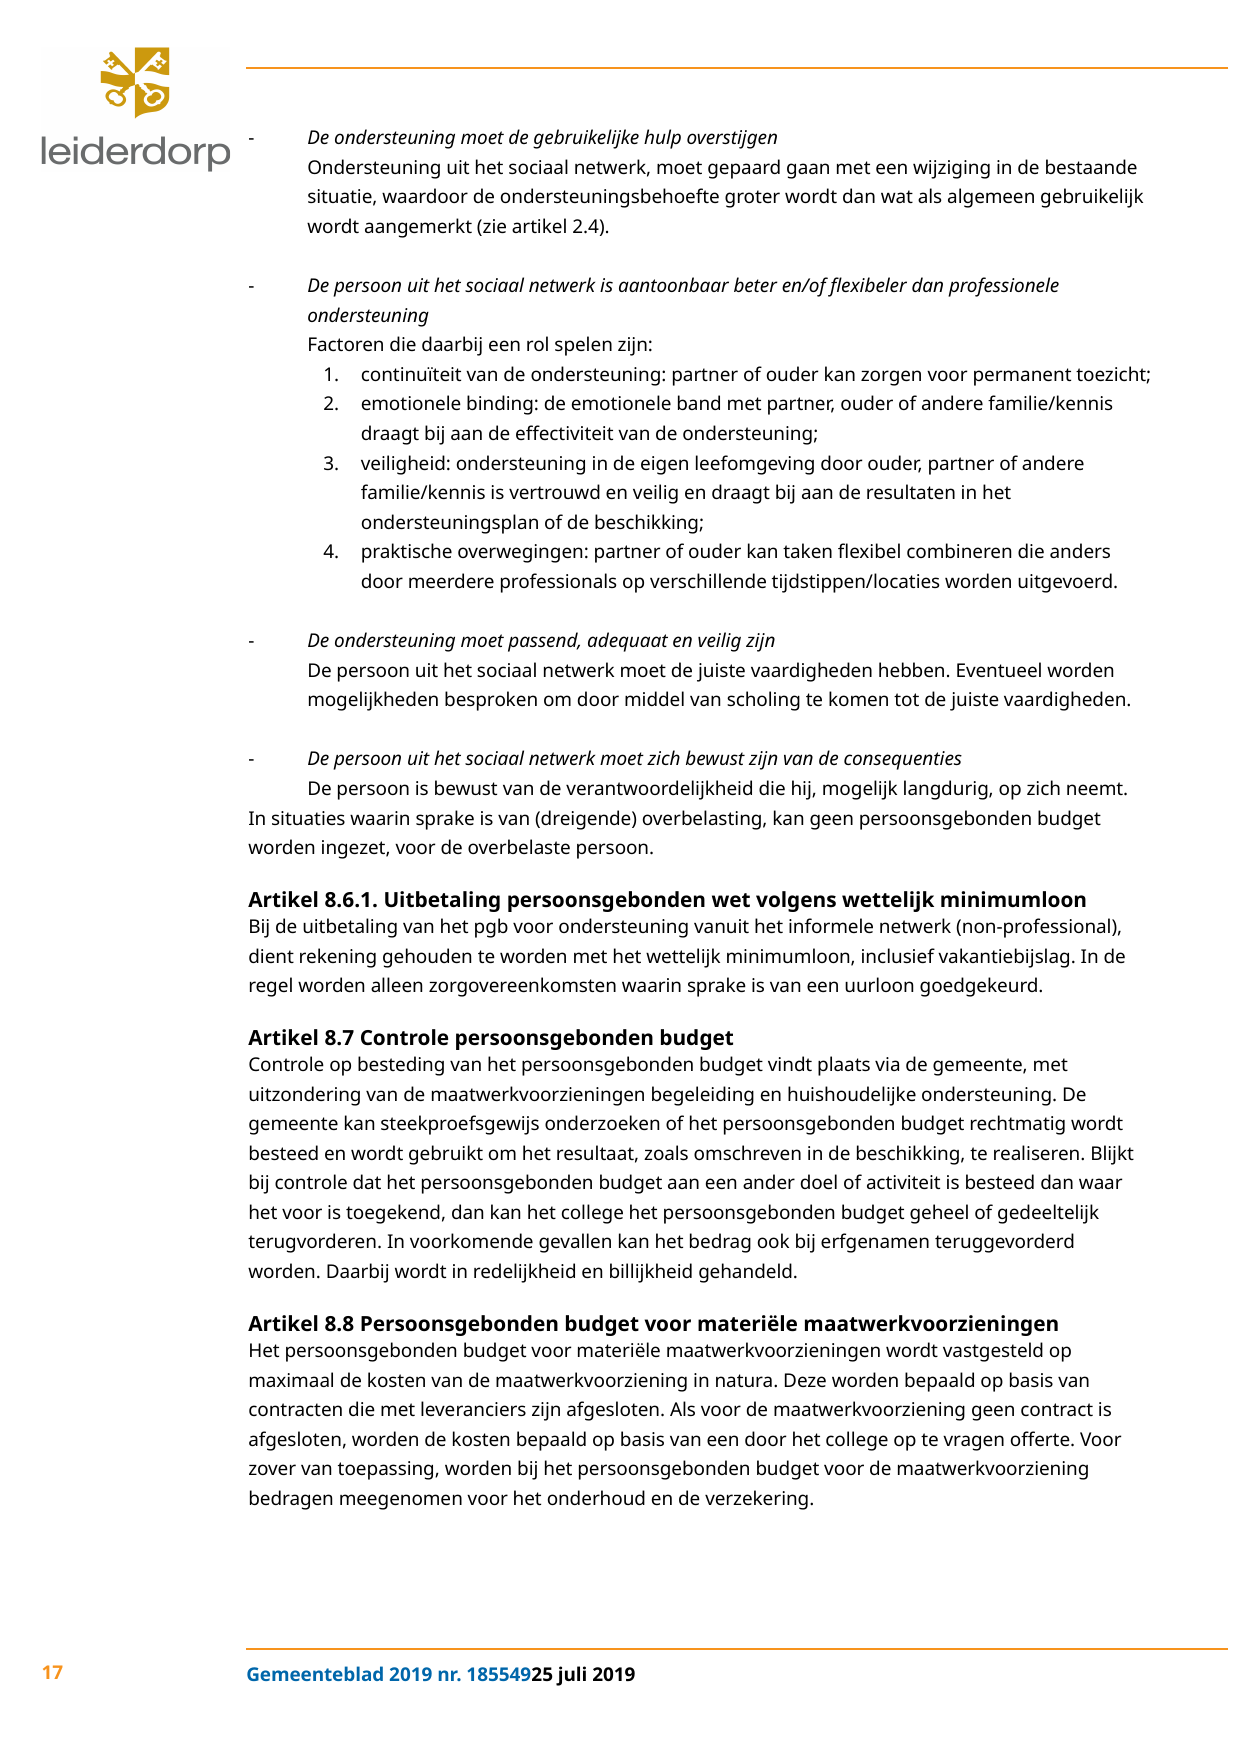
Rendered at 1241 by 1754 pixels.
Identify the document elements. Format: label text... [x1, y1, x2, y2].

list Factoren die daarbij een rol spelen zijn: [248, 331, 1152, 357]
list De persoon is bewust van de verantwoordelijkheid die hij, mogelijk langdurig, op zich neemt. [248, 775, 1152, 801]
list De persoon uit het sociaal netwerk moet zich bewust zijn van de consequenties [248, 746, 1152, 771]
list De persoon uit het sociaal netwerk is aantoonbaar beter en/of flexibeler dan professionele ondersteuning [248, 272, 1152, 328]
list emotionele binding: de emotionele band met partner, ouder of andere familie/kennis draagt bij aan de effectiviteit van de ondersteuning; [323, 391, 1152, 446]
list Ondersteuning uit het sociaal netwerk, moet gepaard gaan met een wijziging in de bestaande situatie, waardoor de ondersteuningsbehoefte groter wordt dan wat als algemeen gebruikelijk wordt aangemerkt (zie artikel 2.4). [248, 154, 1152, 239]
text Artikel 8.8 Persoonsgebonden budget voor materiële maatwerkvoorzieningen [248, 1309, 1152, 1337]
list continuïteit van de ondersteuning: partner of ouder kan zorgen voor permanent toezicht; [323, 361, 1152, 387]
list De ondersteuning moet passend, adequaat en veilig zijn [248, 627, 1152, 653]
text Artikel 8.7 Controle persoonsgebonden budget [248, 1023, 1152, 1051]
text Het persoonsgebonden budget voor materiële maatwerkvoorzieningen wordt vastgesteld op maximaal de kosten van de maatwerkvoorziening in natura. Deze worden bepaald op basis van contracten die met leveranciers zijn afgesloten. Als voor de maatwerkvoorziening geen contract is afgesloten, worden de kosten bepaald op basis van een door het college op te vragen offerte. Voor zover van toepassing, worden bij het persoonsgebonden budget voor de maatwerkvoorziening bedragen meegenomen voor het onderhoud en de verzekering. [248, 1337, 1152, 1511]
text Artikel 8.6.1. Uitbetaling persoonsgebonden wet volgens wettelijk minimumloon [248, 885, 1152, 913]
text In situaties waarin sprake is van (dreigende) overbelasting, kan geen persoonsgebonden budget worden ingezet, voor de overbelaste persoon. [248, 805, 1152, 860]
list veiligheid: ondersteuning in de eigen leefomgeving door ouder, partner of andere familie/kennis is vertrouwd en veilig en draagt bij aan de resultaten in het ondersteuningsplan of de beschikking; [323, 450, 1152, 535]
text Bij de uitbetaling van het pgb voor ondersteuning vanuit het informele netwerk (non-professional), dient rekening gehouden te worden met het wettelijk minimumloon, inclusief vakantiebijslag. In de regel worden alleen zorgovereenkomsten waarin sprake is van een uurloon goedgekeurd. [248, 913, 1152, 998]
text Controle op besteding van het persoonsgebonden budget vindt plaats via de gemeente, met uitzondering van de maatwerkvoorzieningen begeleiding en huishoudelijke ondersteuning. De gemeente kan steekproefsgewijs onderzoeken of het persoonsgebonden budget rechtmatig wordt besteed en wordt gebruikt om het resultaat, zoals omschreven in de beschikking, te realiseren. Blijkt bij controle dat het persoonsgebonden budget aan een ander doel of activiteit is besteed dan waar het voor is toegekend, dan kan het college het persoonsgebonden budget geheel of gedeeltelijk terugvorderen. In voorkomende gevallen kan het bedrag ook bij erfgenamen teruggevorderd worden. Daarbij wordt in redelijkheid en billijkheid gehandeld. [248, 1051, 1152, 1284]
list De ondersteuning moet de gebruikelijke hulp overstijgen [248, 124, 1152, 150]
picture [41, 47, 231, 172]
list praktische overwegingen: partner of ouder kan taken flexibel combineren die anders door meerdere professionals op verschillende tijdstippen/locaties worden uitgevoerd. [323, 538, 1152, 594]
list De persoon uit het sociaal netwerk moet de juiste vaardigheden hebben. Eventueel worden mogelijkheden besproken om door middel van scholing te komen tot de juiste vaardigheden. [248, 657, 1152, 712]
